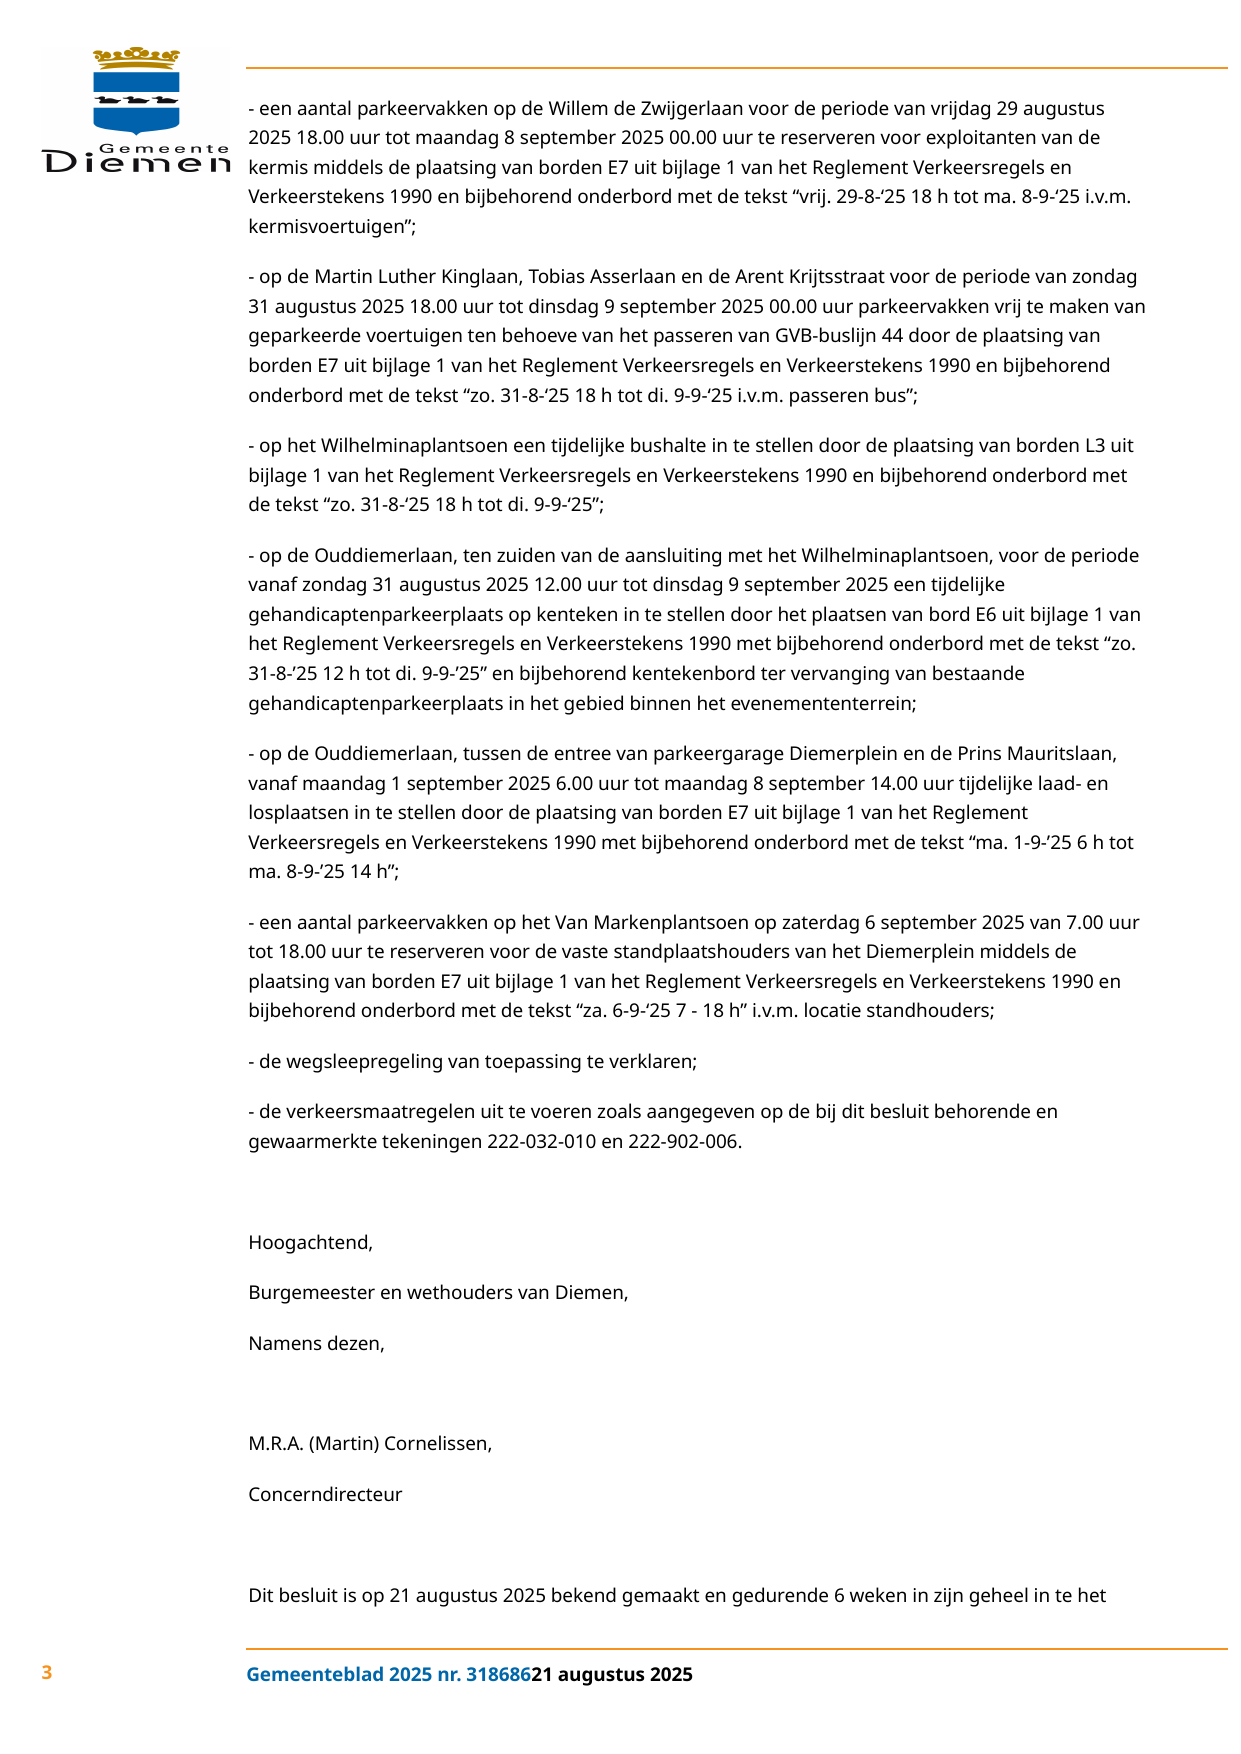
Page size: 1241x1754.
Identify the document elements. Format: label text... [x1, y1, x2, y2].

text M.R.A. (Martin) Cornelissen, [248, 1431, 1152, 1456]
text - op het Wilhelminaplantsoen een tijdelijke bushalte in te stellen door de plaatsing van borden L3 uit bijlage 1 van het Reglement Verkeersregels en Verkeerstekens 1990 en bijbehorend onderbord met de tekst “zo. 31-8-‘25 18 h tot di. 9-9-‘25”; [248, 432, 1152, 517]
text Concerndirecteur [248, 1481, 1152, 1507]
text Hoogachtend, [248, 1229, 1152, 1255]
text - de verkeersmaatregelen uit te voeren zoals aangegeven op de bij dit besluit behorende en gewaarmerkte tekeningen 222-032-010 en 222-902-006. [248, 1098, 1152, 1154]
text Dit besluit is op 21 augustus 2025 bekend gemaakt en gedurende 6 weken in zijn geheel in te het [248, 1582, 1152, 1608]
text Burgemeester en wethouders van Diemen, [248, 1279, 1152, 1305]
text - op de Martin Luther Kinglaan, Tobias Asserlaan en de Arent Krijtsstraat voor de periode van zondag 31 augustus 2025 18.00 uur tot dinsdag 9 september 2025 00.00 uur parkeervakken vrij te maken van geparkeerde voertuigen ten behoeve van het passeren van GVB-buslijn 44 door de plaatsing van borden E7 uit bijlage 1 van het Reglement Verkeersregels en Verkeerstekens 1990 en bijbehorend onderbord met de tekst “zo. 31-8-‘25 18 h tot di. 9-9-‘25 i.v.m. passeren bus”; [248, 263, 1152, 408]
text - de wegsleepregeling van toepassing te verklaren; [248, 1048, 1152, 1074]
text - een aantal parkeervakken op het Van Markenplantsoen op zaterdag 6 september 2025 van 7.00 uur tot 18.00 uur te reserveren voor de vaste standplaatshouders van het Diemerplein middels de plaatsing van borden E7 uit bijlage 1 van het Reglement Verkeersregels en Verkeerstekens 1990 en bijbehorend onderbord met de tekst “za. 6-9-‘25 7 - 18 h” i.v.m. locatie standhouders; [248, 909, 1152, 1023]
text - op de Ouddiemerlaan, ten zuiden van de aansluiting met het Wilhelminaplantsoen, voor de periode vanaf zondag 31 augustus 2025 12.00 uur tot dinsdag 9 september 2025 een tijdelijke gehandicaptenparkeerplaats op kenteken in te stellen door het plaatsen van bord E6 uit bijlage 1 van het Reglement Verkeersregels en Verkeerstekens 1990 met bijbehorend onderbord met de tekst “zo. 31-8-’25 12 h tot di. 9-9-’25” en bijbehorend kentekenbord ter vervanging van bestaande gehandicaptenparkeerplaats in het gebied binnen het evenemententerrein; [248, 542, 1152, 716]
text - op de Ouddiemerlaan, tussen de entree van parkeergarage Diemerplein en de Prins Mauritslaan, vanaf maandag 1 september 2025 6.00 uur tot maandag 8 september 14.00 uur tijdelijke laad- en losplaatsen in te stellen door de plaatsing van borden E7 uit bijlage 1 van het Reglement Verkeersregels en Verkeerstekens 1990 met bijbehorend onderbord met de tekst “ma. 1-9-’25 6 h tot ma. 8-9-’25 14 h”; [248, 740, 1152, 884]
text - een aantal parkeervakken op de Willem de Zwijgerlaan voor de periode van vrijdag 29 augustus 2025 18.00 uur tot maandag 8 september 2025 00.00 uur te reserveren voor exploitanten van de kermis middels de plaatsing van borden E7 uit bijlage 1 van het Reglement Verkeersregels en Verkeerstekens 1990 en bijbehorend onderbord met de tekst “vrij. 29-8-‘25 18 h tot ma. 8-9-‘25 i.v.m. kermisvoertuigen”; [248, 95, 1152, 239]
text Namens dezen, [248, 1330, 1152, 1356]
picture [41, 47, 231, 172]
